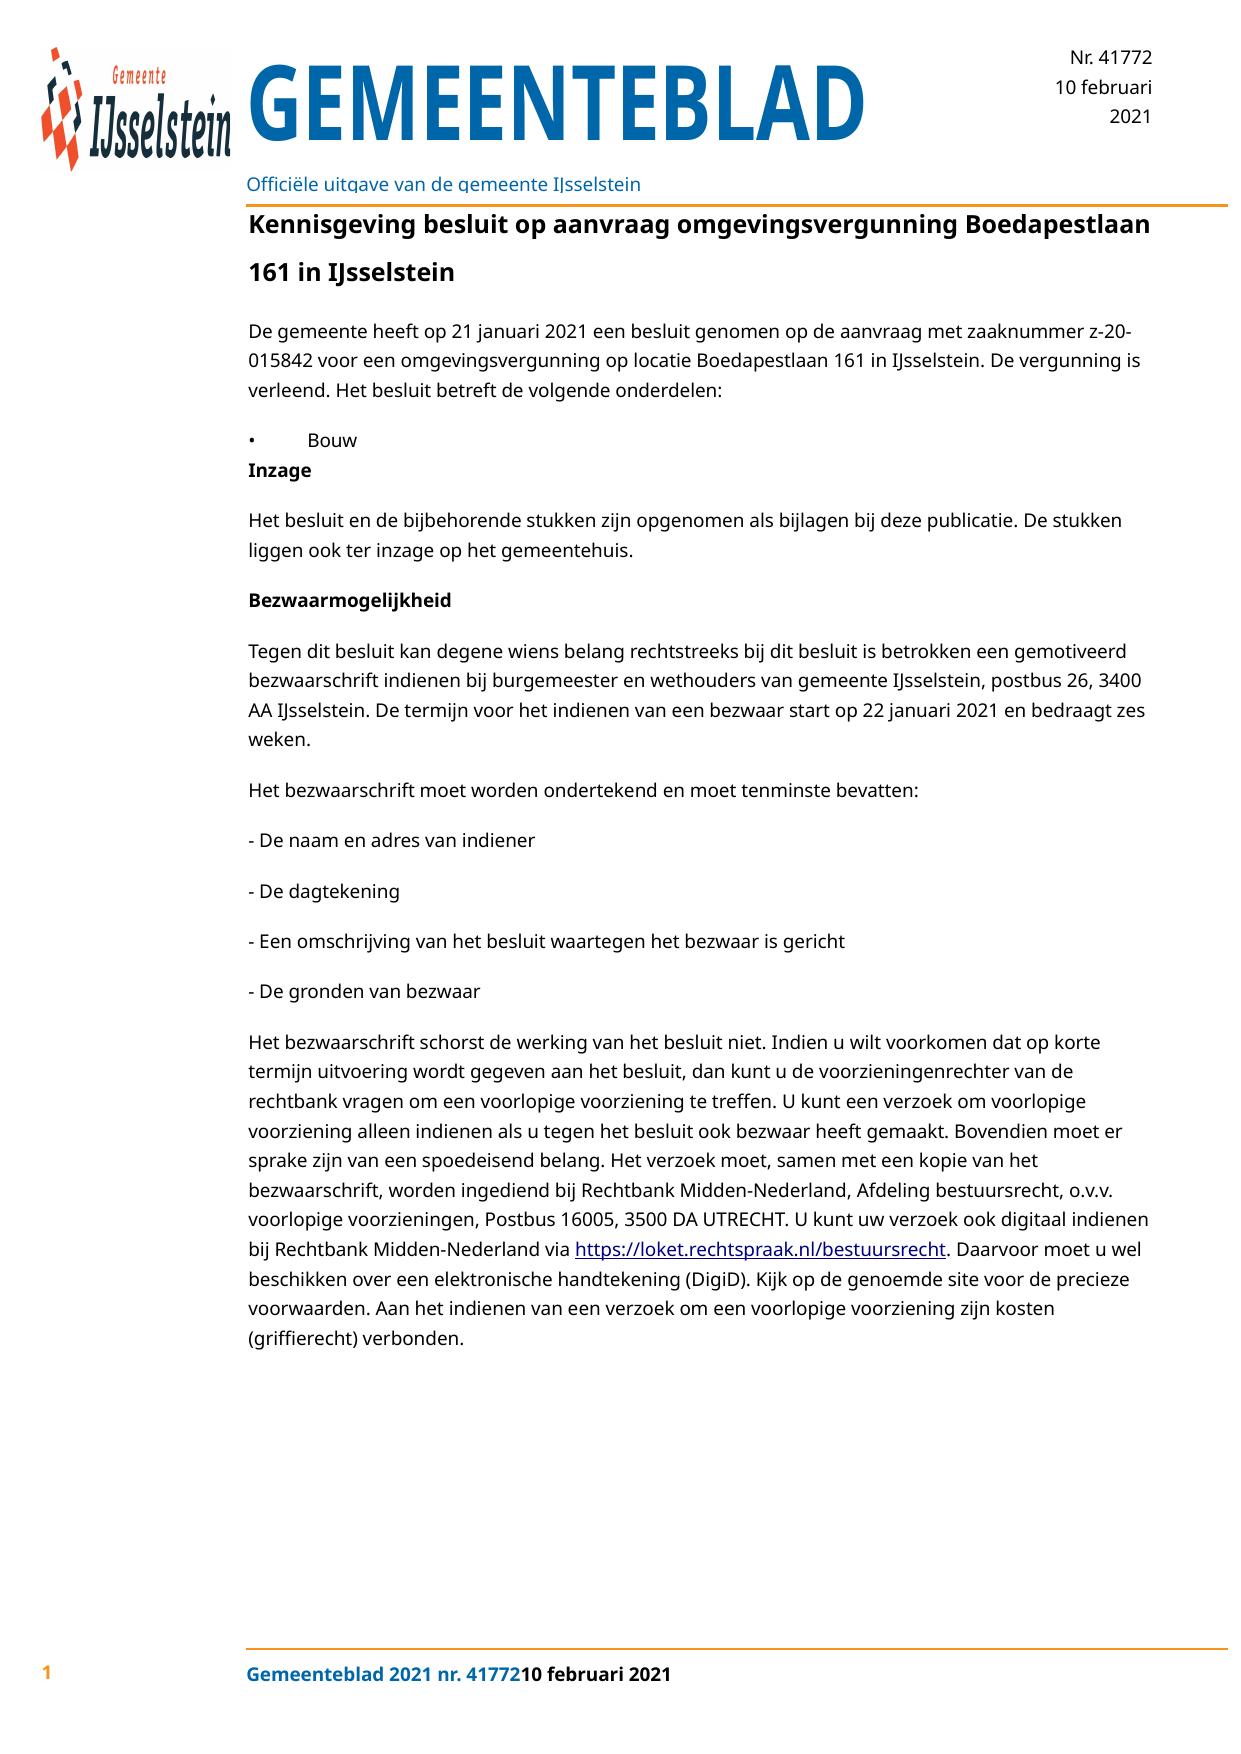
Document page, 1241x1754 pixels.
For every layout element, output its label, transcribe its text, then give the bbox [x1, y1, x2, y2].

text Het bezwaarschrift schorst de werking van het besluit niet. Indien u wilt voorkomen dat op korte termijn uitvoering wordt gegeven aan het besluit, dan kunt u de voorzieningenrechter van de rechtbank vragen om een voorlopige voorziening te treffen. U kunt een verzoek om voorlopige voorziening alleen indienen als u tegen het besluit ook bezwaar heeft gemaakt. Bovendien moet er sprake zijn van een spoedeisend belang. Het verzoek moet, samen met een kopie van het bezwaarschrift, worden ingediend bij Rechtbank Midden-Nederland, Afdeling bestuursrecht, o.v.v. voorlopige voorzieningen, Postbus 16005, 3500 DA UTRECHT. U kunt uw verzoek ook digitaal indienen bij Rechtbank Midden-Nederland via https://loket.rechtspraak.nl/bestuursrecht. Daarvoor moet u wel beschikken over een elektronische handtekening (DigiD). Kijk op de genoemde site voor de precieze voorwaarden. Aan het indienen van een verzoek om een voorlopige voorziening zijn kosten (griffierecht) verbonden. [248, 1029, 1152, 1351]
text Inzage [248, 457, 1152, 483]
text De gemeente heeft op 21 januari 2021 een besluit genomen op de aanvraag met zaaknummer z-20-015842 voor een omgevingsvergunning op locatie Boedapestlaan 161 in IJsselstein. De vergunning is verleend. Het besluit betreft de volgende onderdelen: [248, 318, 1152, 403]
text - De dagtekening [248, 878, 1152, 904]
text Bezwaarmogelijkheid [248, 587, 1152, 613]
text Het bezwaarschrift moet worden ondertekend en moet tenminste bevatten: [248, 777, 1152, 803]
text - De naam en adres van indiener [248, 827, 1152, 853]
picture [41, 47, 231, 172]
text - De gronden van bezwaar [248, 979, 1152, 1004]
text Kennisgeving besluit op aanvraag omgevingsvergunning Boedapestlaan 161 in IJsselstein [248, 207, 1152, 288]
list Bouw [248, 427, 1152, 453]
text Het besluit en de bijbehorende stukken zijn opgenomen als bijlagen bij deze publicatie. De stukken liggen ook ter inzage op het gemeentehuis. [248, 507, 1152, 563]
text - Een omschrijving van het besluit waartegen het bezwaar is gericht [248, 928, 1152, 954]
text Tegen dit besluit kan degene wiens belang rechtstreeks bij dit besluit is betrokken een gemotiveerd bezwaarschrift indienen bij burgemeester en wethouders van gemeente IJsselstein, postbus 26, 3400 AA IJsselstein. De termijn voor het indienen van een bezwaar start op 22 januari 2021 en bedraagt zes weken. [248, 638, 1152, 752]
